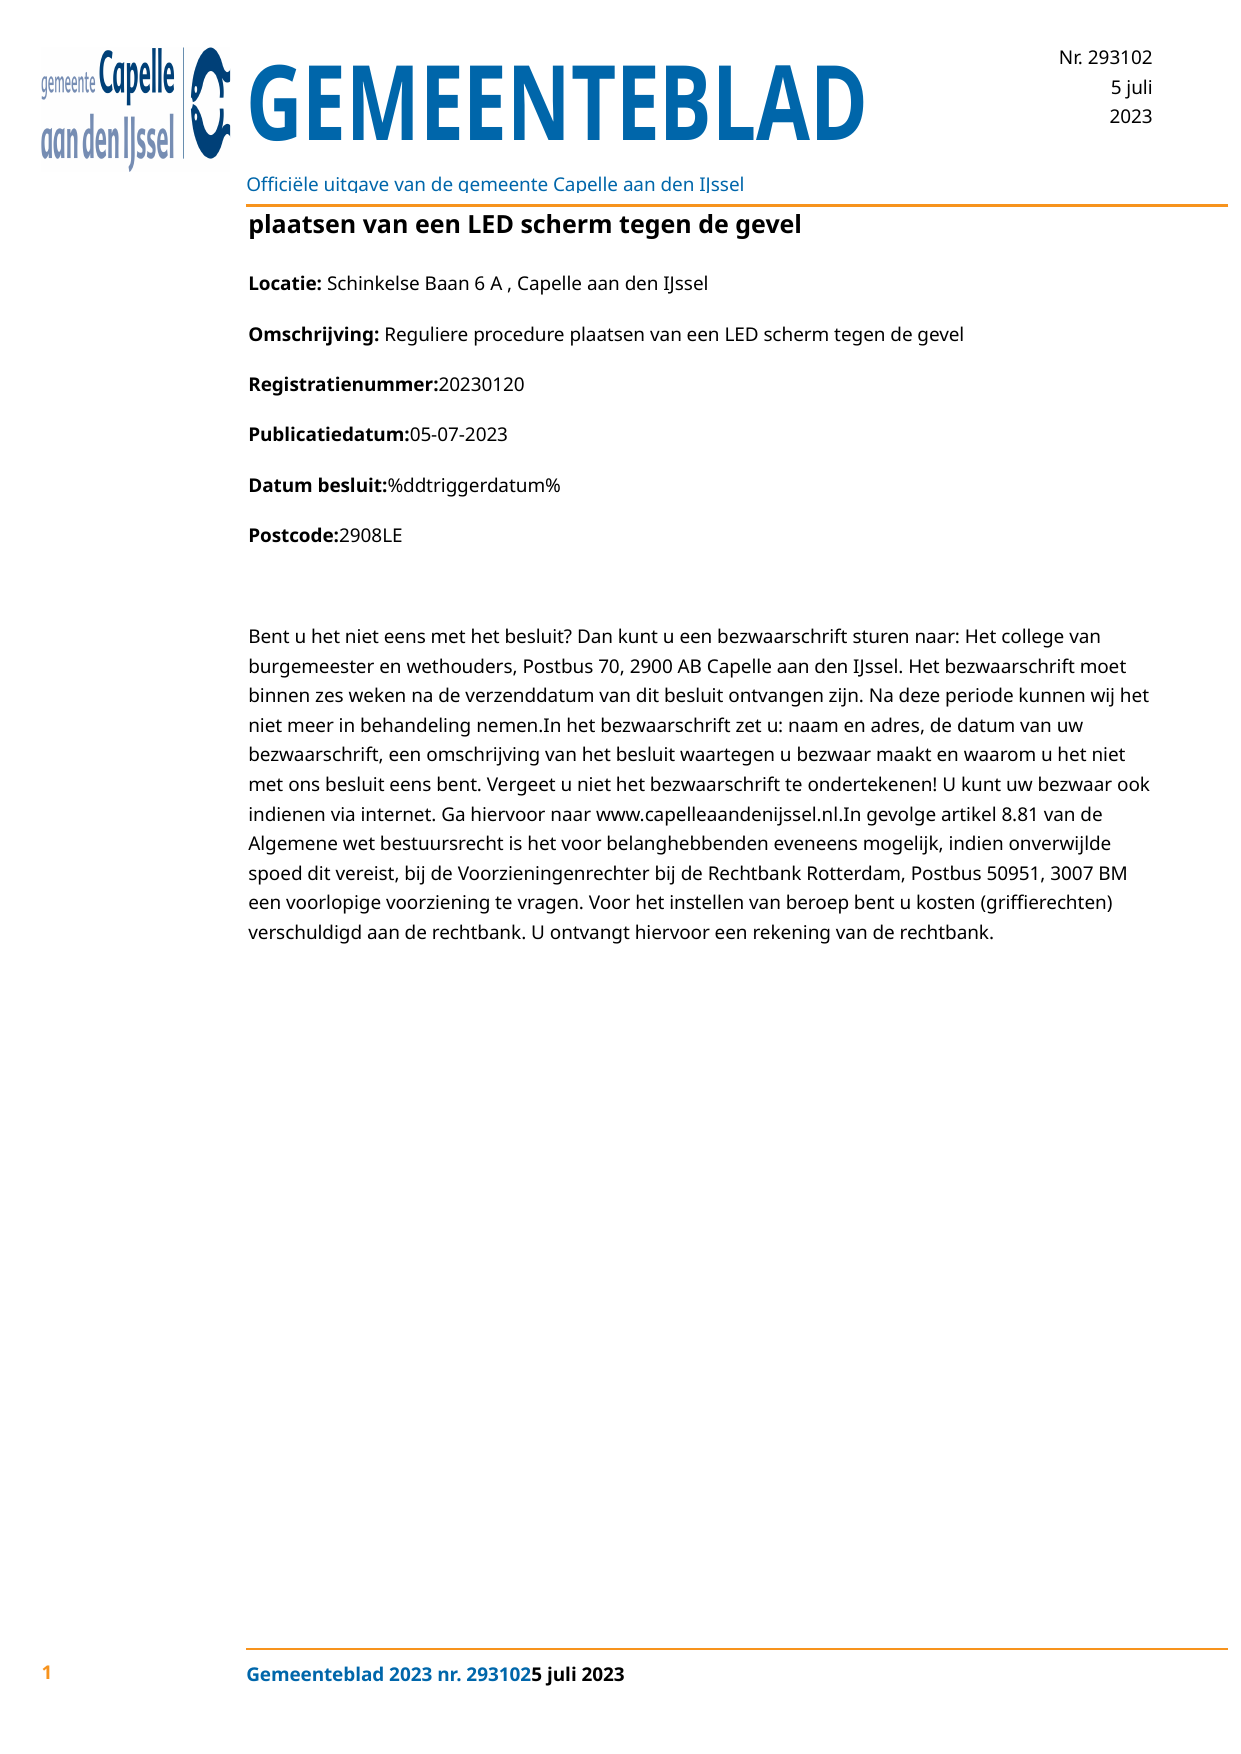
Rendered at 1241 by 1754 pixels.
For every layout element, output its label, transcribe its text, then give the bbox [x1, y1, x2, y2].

text Postcode:2908LE [248, 522, 1152, 548]
text Datum besluit:%ddtriggerdatum% [248, 472, 1152, 498]
text Omschrijving: Reguliere procedure plaatsen van een LED scherm tegen de gevel [248, 321, 1152, 346]
text Registratienummer:20230120 [248, 371, 1152, 397]
text Publicatiedatum:05-07-2023 [248, 422, 1152, 447]
text Bent u het niet eens met het besluit? Dan kunt u een bezwaarschrift sturen naar: Het college van burgemeester en wethouders, Postbus 70, 2900 AB Capelle aan den IJssel. Het bezwaarschrift moet binnen zes weken na de verzenddatum van dit besluit ontvangen zijn. Na deze periode kunnen wij het niet meer in behandeling nemen.In het bezwaarschrift zet u: naam en adres, de datum van uw bezwaarschrift, een omschrijving van het besluit waartegen u bezwaar maakt en waarom u het niet met ons besluit eens bent. Vergeet u niet het bezwaarschrift te ondertekenen! U kunt uw bezwaar ook indienen via internet. Ga hiervoor naar www.capelleaandenijssel.nl.In gevolge artikel 8.81 van de Algemene wet bestuursrecht is het voor belanghebbenden eveneens mogelijk, indien onverwijlde spoed dit vereist, bij de Voorzieningenrechter bij de Rechtbank Rotterdam, Postbus 50951, 3007 BM een voorlopige voorziening te vragen. Voor het instellen van beroep bent u kosten (griffierechten) verschuldigd aan de rechtbank. U ontvangt hiervoor een rekening van de rechtbank. [248, 623, 1152, 945]
text Locatie: Schinkelse Baan 6 A , Capelle aan den IJssel [248, 270, 1152, 296]
picture [41, 47, 231, 172]
text plaatsen van een LED scherm tegen de gevel [248, 207, 1152, 241]
